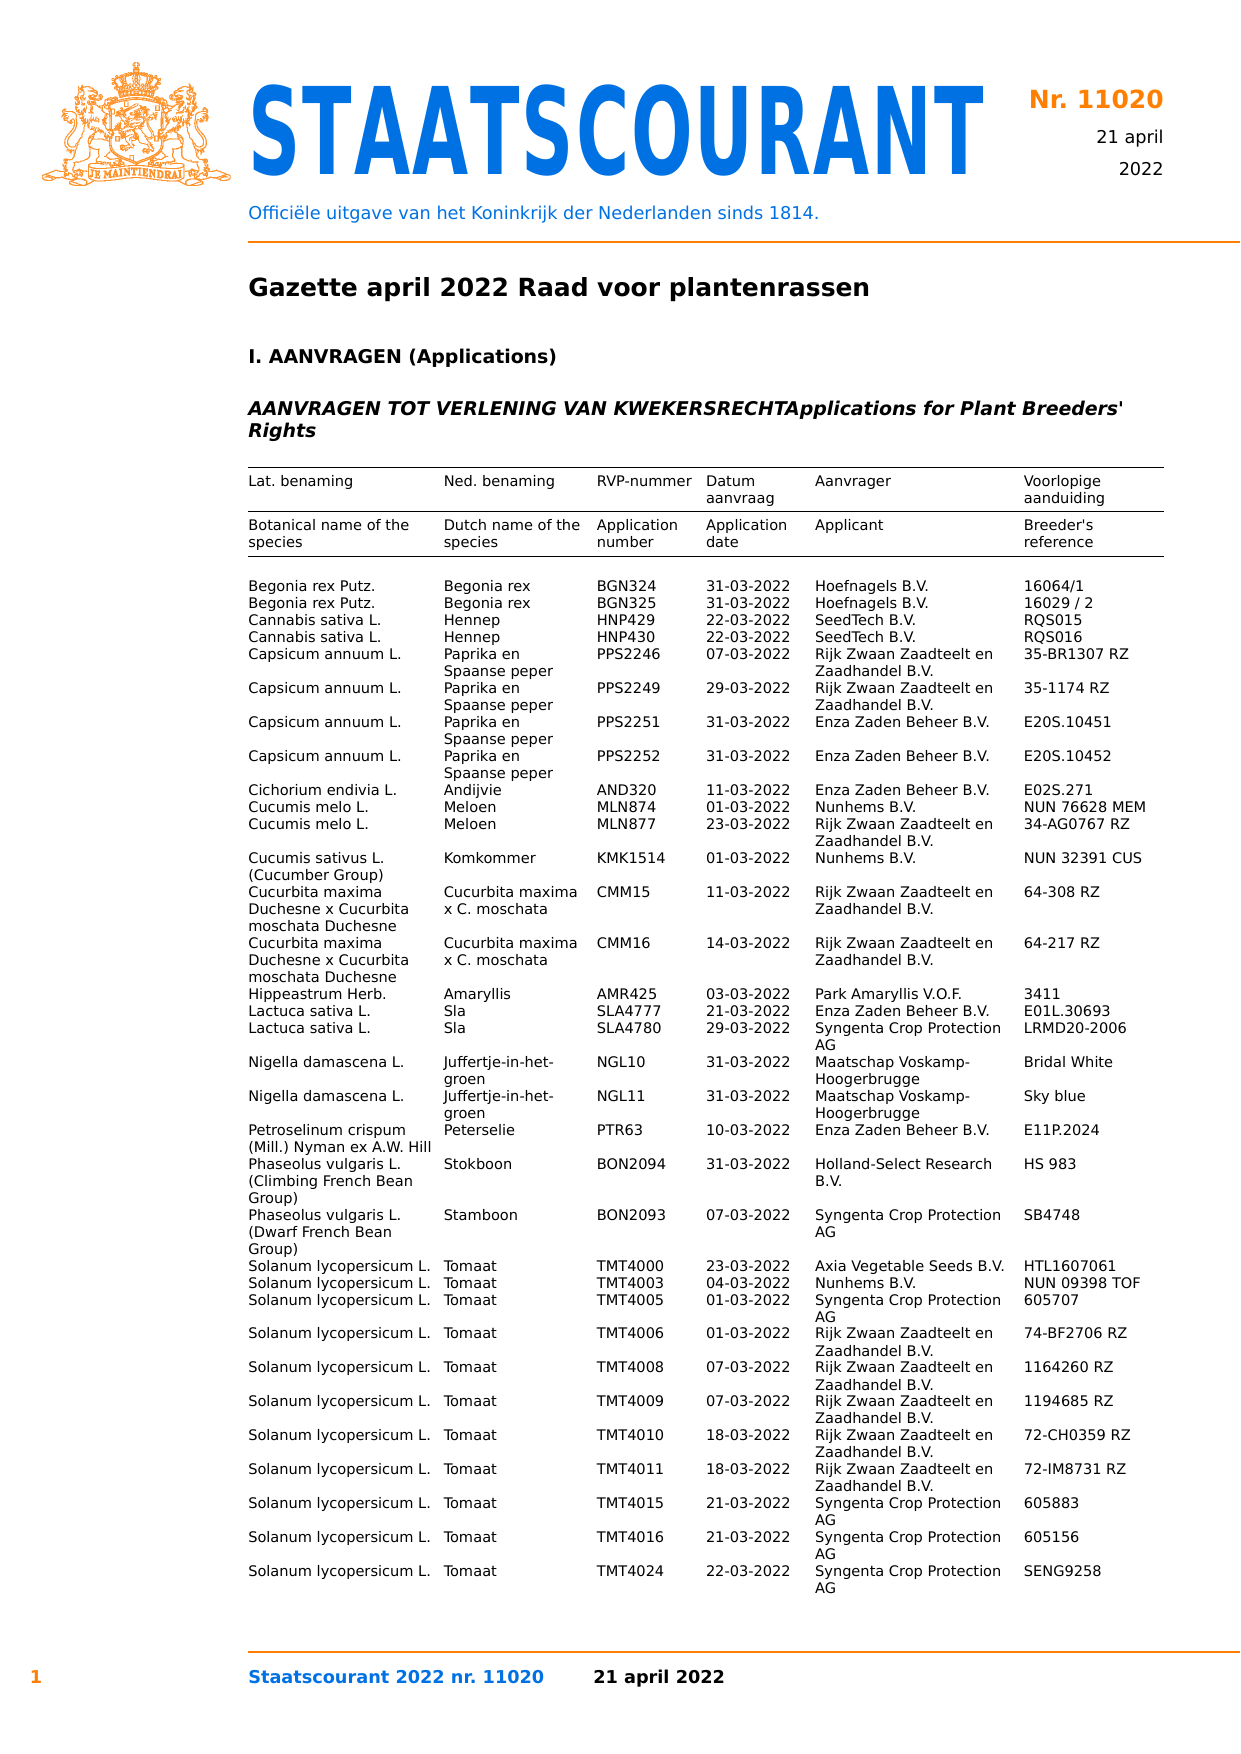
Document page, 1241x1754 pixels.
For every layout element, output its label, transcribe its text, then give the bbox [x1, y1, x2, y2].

table_cell 23-03-2022 [700, 816, 809, 850]
table_cell Park Amaryllis V.O.F. [809, 986, 1018, 1003]
table_header RVP-nummer [591, 468, 700, 511]
table_cell 01-03-2022 [700, 799, 809, 816]
table_cell Hennep [438, 612, 591, 629]
subtitle Gazette april 2022 Raad voor plantenrassen [248, 273, 1163, 302]
table_cell RQS015 [1018, 612, 1163, 629]
table_cell 21-03-2022 [700, 1529, 809, 1563]
table_cell SeedTech B.V. [809, 629, 1018, 646]
table_cell 14-03-2022 [700, 935, 809, 986]
table_cell HTL1607061 [1018, 1258, 1163, 1274]
table_cell Rijk Zwaan Zaadteelt en Zaadhandel B.V. [809, 935, 1018, 986]
table_cell Begonia rex Putz. [248, 595, 438, 612]
table_cell Syngenta Crop Protection AG [809, 1207, 1018, 1257]
table_cell 74-BF2706 RZ [1018, 1325, 1163, 1359]
table_cell Hennep [438, 629, 591, 646]
table_cell Rijk Zwaan Zaadteelt en Zaadhandel B.V. [809, 1325, 1018, 1359]
table_cell NUN 09398 TOF [1018, 1275, 1163, 1291]
table_cell Tomaat [438, 1359, 591, 1393]
table_header Datum aanvraag [700, 468, 809, 511]
table_cell [1018, 557, 1163, 578]
table_cell Capsicum annuum L. [248, 748, 438, 782]
table_cell Stokboon [438, 1156, 591, 1207]
table_cell 2022 [998, 153, 1240, 203]
table_cell Cichorium endivia L. [248, 782, 438, 799]
table_cell 605883 [1018, 1495, 1163, 1529]
table_cell Enza Zaden Beheer B.V. [809, 1122, 1018, 1156]
table_cell Juffertje-in-het-groen [438, 1088, 591, 1122]
table_cell Hoefnagels B.V. [809, 578, 1018, 595]
table_cell 18-03-2022 [700, 1461, 809, 1495]
table_cell Sla [438, 1020, 591, 1054]
table_cell Sla [438, 1003, 591, 1020]
table_cell Phaseolus vulgaris L. (Climbing French Bean Group) [248, 1156, 438, 1207]
table_cell Holland-Select Research B.V. [809, 1156, 1018, 1207]
table_cell 64-308 RZ [1018, 884, 1163, 935]
table_cell Bridal White [1018, 1054, 1163, 1088]
table_cell 07-03-2022 [700, 1359, 809, 1393]
table_cell 31-03-2022 [700, 1156, 809, 1207]
table_cell BGN324 [591, 578, 700, 595]
table_cell HNP430 [591, 629, 700, 646]
table_cell Rijk Zwaan Zaadteelt en Zaadhandel B.V. [809, 816, 1018, 850]
table_cell Tomaat [438, 1275, 591, 1291]
table_cell E11P.2024 [1018, 1122, 1163, 1156]
table_cell 04-03-2022 [700, 1275, 809, 1291]
subtitle AANVRAGEN TOT VERLENING VAN KWEKERSRECHTApplications for Plant Breeders' Rights [248, 398, 1163, 442]
table_cell [438, 557, 591, 578]
table_cell SB4748 [1018, 1207, 1163, 1257]
table_cell 16029 / 2 [1018, 595, 1163, 612]
table_cell Syngenta Crop Protection AG [809, 1020, 1018, 1054]
table_cell Rijk Zwaan Zaadteelt en Zaadhandel B.V. [809, 1461, 1018, 1495]
table_cell Rijk Zwaan Zaadteelt en Zaadhandel B.V. [809, 1427, 1018, 1461]
table_cell Tomaat [438, 1325, 591, 1359]
table_cell Petroselinum crispum (Mill.) Nyman ex A.W. Hill [248, 1122, 438, 1156]
table_cell Capsicum annuum L. [248, 714, 438, 748]
table_cell 35-BR1307 RZ [1018, 646, 1163, 680]
table_cell Enza Zaden Beheer B.V. [809, 1003, 1018, 1020]
table_header Nr. 11020 [998, 62, 1240, 121]
table_cell KMK1514 [591, 850, 700, 884]
table_cell 11-03-2022 [700, 782, 809, 799]
table_cell Tomaat [438, 1258, 591, 1274]
table_cell Solanum lycopersicum L. [248, 1427, 438, 1461]
table_cell Rijk Zwaan Zaadteelt en Zaadhandel B.V. [809, 884, 1018, 935]
table_cell Nigella damascena L. [248, 1054, 438, 1088]
table_cell 23-03-2022 [700, 1258, 809, 1274]
table_cell Axia Vegetable Seeds B.V. [809, 1258, 1018, 1274]
table_cell Tomaat [438, 1529, 591, 1563]
table_cell SENG9258 [1018, 1563, 1163, 1597]
table_cell 31-03-2022 [700, 714, 809, 748]
table_cell Rijk Zwaan Zaadteelt en Zaadhandel B.V. [809, 1359, 1018, 1393]
table_cell AND320 [591, 782, 700, 799]
table_cell Cucurbita maxima Duchesne x Cucurbita moschata Duchesne [248, 935, 438, 986]
table_cell Tomaat [438, 1427, 591, 1461]
table_cell Juffertje-in-het-groen [438, 1054, 591, 1088]
table_cell Capsicum annuum L. [248, 680, 438, 714]
table_cell Maatschap Voskamp-Hoogerbrugge [809, 1088, 1018, 1122]
table_cell Solanum lycopersicum L. [248, 1359, 438, 1393]
table_cell TMT4024 [591, 1563, 700, 1597]
table_cell Komkommer [438, 850, 591, 884]
table_cell Breeder's reference [1018, 512, 1163, 556]
table_cell E02S.271 [1018, 782, 1163, 799]
table_cell E20S.10451 [1018, 714, 1163, 748]
table_cell Capsicum annuum L. [248, 646, 438, 680]
table_cell 03-03-2022 [700, 986, 809, 1003]
table_cell 01-03-2022 [700, 1325, 809, 1359]
table_cell Andijvie [438, 782, 591, 799]
table_cell 11-03-2022 [700, 884, 809, 935]
table_cell Meloen [438, 799, 591, 816]
table_cell PTR63 [591, 1122, 700, 1156]
table_cell 18-03-2022 [700, 1427, 809, 1461]
table_cell [700, 557, 809, 578]
table_cell AMR425 [591, 986, 700, 1003]
table_cell 31-03-2022 [700, 578, 809, 595]
table_cell Rijk Zwaan Zaadteelt en Zaadhandel B.V. [809, 646, 1018, 680]
table_cell Solanum lycopersicum L. [248, 1258, 438, 1274]
table_cell Tomaat [438, 1461, 591, 1495]
table_cell Meloen [438, 816, 591, 850]
table_cell 72-CH0359 RZ [1018, 1427, 1163, 1461]
table_cell Amaryllis [438, 986, 591, 1003]
table_cell HS 983 [1018, 1156, 1163, 1207]
table_cell Paprika en Spaanse peper [438, 680, 591, 714]
picture [41, 62, 231, 186]
table_cell NUN 32391 CUS [1018, 850, 1163, 884]
table_cell Cannabis sativa L. [248, 612, 438, 629]
table_cell Solanum lycopersicum L. [248, 1563, 438, 1597]
table_cell 3411 [1018, 986, 1163, 1003]
table_cell TMT4016 [591, 1529, 700, 1563]
table_cell 10-03-2022 [700, 1122, 809, 1156]
table_cell NGL10 [591, 1054, 700, 1088]
table_cell Applicant [809, 512, 1018, 556]
table_cell 31-03-2022 [700, 748, 809, 782]
table_cell Tomaat [438, 1291, 591, 1325]
table_cell BON2094 [591, 1156, 700, 1207]
table_cell 07-03-2022 [700, 646, 809, 680]
table_cell 35-1174 RZ [1018, 680, 1163, 714]
table_cell SLA4777 [591, 1003, 700, 1020]
table_cell Begonia rex Putz. [248, 578, 438, 595]
table_cell Rijk Zwaan Zaadteelt en Zaadhandel B.V. [809, 680, 1018, 714]
table_cell 21-03-2022 [700, 1003, 809, 1020]
table_cell Cucumis melo L. [248, 816, 438, 850]
table_cell [809, 557, 1018, 578]
subtitle I. AANVRAGEN (Applications) [248, 346, 1163, 368]
table_cell 605156 [1018, 1529, 1163, 1563]
table_cell E01L.30693 [1018, 1003, 1163, 1020]
table_cell Rijk Zwaan Zaadteelt en Zaadhandel B.V. [809, 1393, 1018, 1427]
table_cell TMT4011 [591, 1461, 700, 1495]
table_cell TMT4003 [591, 1275, 700, 1291]
table_cell BON2093 [591, 1207, 700, 1257]
table_cell Begonia rex [438, 595, 591, 612]
table_cell CMM15 [591, 884, 700, 935]
table_cell Botanical name of the species [248, 512, 438, 556]
table_cell Cucurbita maxima x C. moschata [438, 884, 591, 935]
table_cell Solanum lycopersicum L. [248, 1529, 438, 1563]
table_cell 31-03-2022 [700, 595, 809, 612]
table_cell Hippeastrum Herb. [248, 986, 438, 1003]
table_cell Nigella damascena L. [248, 1088, 438, 1122]
table_cell Solanum lycopersicum L. [248, 1291, 438, 1325]
table_cell E20S.10452 [1018, 748, 1163, 782]
table_cell Officiële uitgave van het Koninkrijk der Nederlanden sinds 1814. [248, 203, 1240, 241]
table_header [25, 62, 248, 241]
table_cell 21-03-2022 [700, 1495, 809, 1529]
table_cell Hoefnagels B.V. [809, 595, 1018, 612]
table_cell Enza Zaden Beheer B.V. [809, 714, 1018, 748]
table_cell Application date [700, 512, 809, 556]
table_cell CMM16 [591, 935, 700, 986]
table_cell Dutch name of the species [438, 512, 591, 556]
table_cell Peterselie [438, 1122, 591, 1156]
table_cell 31-03-2022 [700, 1088, 809, 1122]
table_cell Begonia rex [438, 578, 591, 595]
table_cell Solanum lycopersicum L. [248, 1393, 438, 1427]
table_cell Sky blue [1018, 1088, 1163, 1122]
table_cell 605707 [1018, 1291, 1163, 1325]
table_cell Cucumis sativus L. (Cucumber Group) [248, 850, 438, 884]
table_cell Phaseolus vulgaris L. (Dwarf French Bean Group) [248, 1207, 438, 1257]
table_cell 21 april [998, 121, 1240, 153]
table_cell Lactuca sativa L. [248, 1020, 438, 1054]
table_cell Cucumis melo L. [248, 799, 438, 816]
table_cell 22-03-2022 [700, 612, 809, 629]
table_cell Cannabis sativa L. [248, 629, 438, 646]
table_cell LRMD20-2006 [1018, 1020, 1163, 1054]
table_cell Solanum lycopersicum L. [248, 1461, 438, 1495]
table_cell PPS2251 [591, 714, 700, 748]
table_cell Paprika en Spaanse peper [438, 646, 591, 680]
table_cell 01-03-2022 [700, 1291, 809, 1325]
table_cell Nunhems B.V. [809, 799, 1018, 816]
table_cell Solanum lycopersicum L. [248, 1325, 438, 1359]
table_cell PPS2252 [591, 748, 700, 782]
table_cell 22-03-2022 [700, 629, 809, 646]
table_cell 29-03-2022 [700, 1020, 809, 1054]
table_cell 01-03-2022 [700, 850, 809, 884]
table_cell SLA4780 [591, 1020, 700, 1054]
table_cell Nunhems B.V. [809, 850, 1018, 884]
table_cell Paprika en Spaanse peper [438, 714, 591, 748]
table_cell Enza Zaden Beheer B.V. [809, 748, 1018, 782]
table_cell 07-03-2022 [700, 1393, 809, 1427]
table_cell MLN877 [591, 816, 700, 850]
table_cell BGN325 [591, 595, 700, 612]
table_cell Tomaat [438, 1393, 591, 1427]
table_cell 31-03-2022 [700, 1054, 809, 1088]
table_header STAATSCOURANT [248, 62, 998, 203]
table_cell 16064/1 [1018, 578, 1163, 595]
table_cell Syngenta Crop Protection AG [809, 1291, 1018, 1325]
table_cell PPS2246 [591, 646, 700, 680]
table_cell 64-217 RZ [1018, 935, 1163, 986]
table_cell TMT4000 [591, 1258, 700, 1274]
table_cell MLN874 [591, 799, 700, 816]
table_cell 07-03-2022 [700, 1207, 809, 1257]
table_cell Cucurbita maxima Duchesne x Cucurbita moschata Duchesne [248, 884, 438, 935]
table_cell Application number [591, 512, 700, 556]
table_cell TMT4005 [591, 1291, 700, 1325]
table_cell TMT4008 [591, 1359, 700, 1393]
table_cell Nunhems B.V. [809, 1275, 1018, 1291]
table_cell Cucurbita maxima x C. moschata [438, 935, 591, 986]
table_header Ned. benaming [438, 468, 591, 511]
table_header Lat. benaming [248, 468, 438, 511]
table_cell HNP429 [591, 612, 700, 629]
table_cell 1164260 RZ [1018, 1359, 1163, 1393]
table_cell Enza Zaden Beheer B.V. [809, 782, 1018, 799]
table_cell [248, 557, 438, 578]
table_cell Lactuca sativa L. [248, 1003, 438, 1020]
table_cell TMT4010 [591, 1427, 700, 1461]
table_cell Solanum lycopersicum L. [248, 1495, 438, 1529]
table_cell NGL11 [591, 1088, 700, 1122]
table_cell 72-IM8731 RZ [1018, 1461, 1163, 1495]
table_cell SeedTech B.V. [809, 612, 1018, 629]
table_cell TMT4015 [591, 1495, 700, 1529]
table_cell Tomaat [438, 1563, 591, 1597]
table_cell 22-03-2022 [700, 1563, 809, 1597]
table_cell Maatschap Voskamp-Hoogerbrugge [809, 1054, 1018, 1088]
table_cell Paprika en Spaanse peper [438, 748, 591, 782]
table_cell NUN 76628 MEM [1018, 799, 1163, 816]
table_cell 1194685 RZ [1018, 1393, 1163, 1427]
table_cell Stamboon [438, 1207, 591, 1257]
table_cell Syngenta Crop Protection AG [809, 1563, 1018, 1597]
table_cell [591, 557, 700, 578]
table_header Voorlopige aanduiding [1018, 468, 1163, 511]
table_cell TMT4009 [591, 1393, 700, 1427]
table_cell Tomaat [438, 1495, 591, 1529]
table_cell Syngenta Crop Protection AG [809, 1529, 1018, 1563]
table_cell RQS016 [1018, 629, 1163, 646]
table_header Aanvrager [809, 468, 1018, 511]
table_cell TMT4006 [591, 1325, 700, 1359]
table_cell 34-AG0767 RZ [1018, 816, 1163, 850]
table_cell Syngenta Crop Protection AG [809, 1495, 1018, 1529]
table_cell 29-03-2022 [700, 680, 809, 714]
table_cell Solanum lycopersicum L. [248, 1275, 438, 1291]
table_cell PPS2249 [591, 680, 700, 714]
